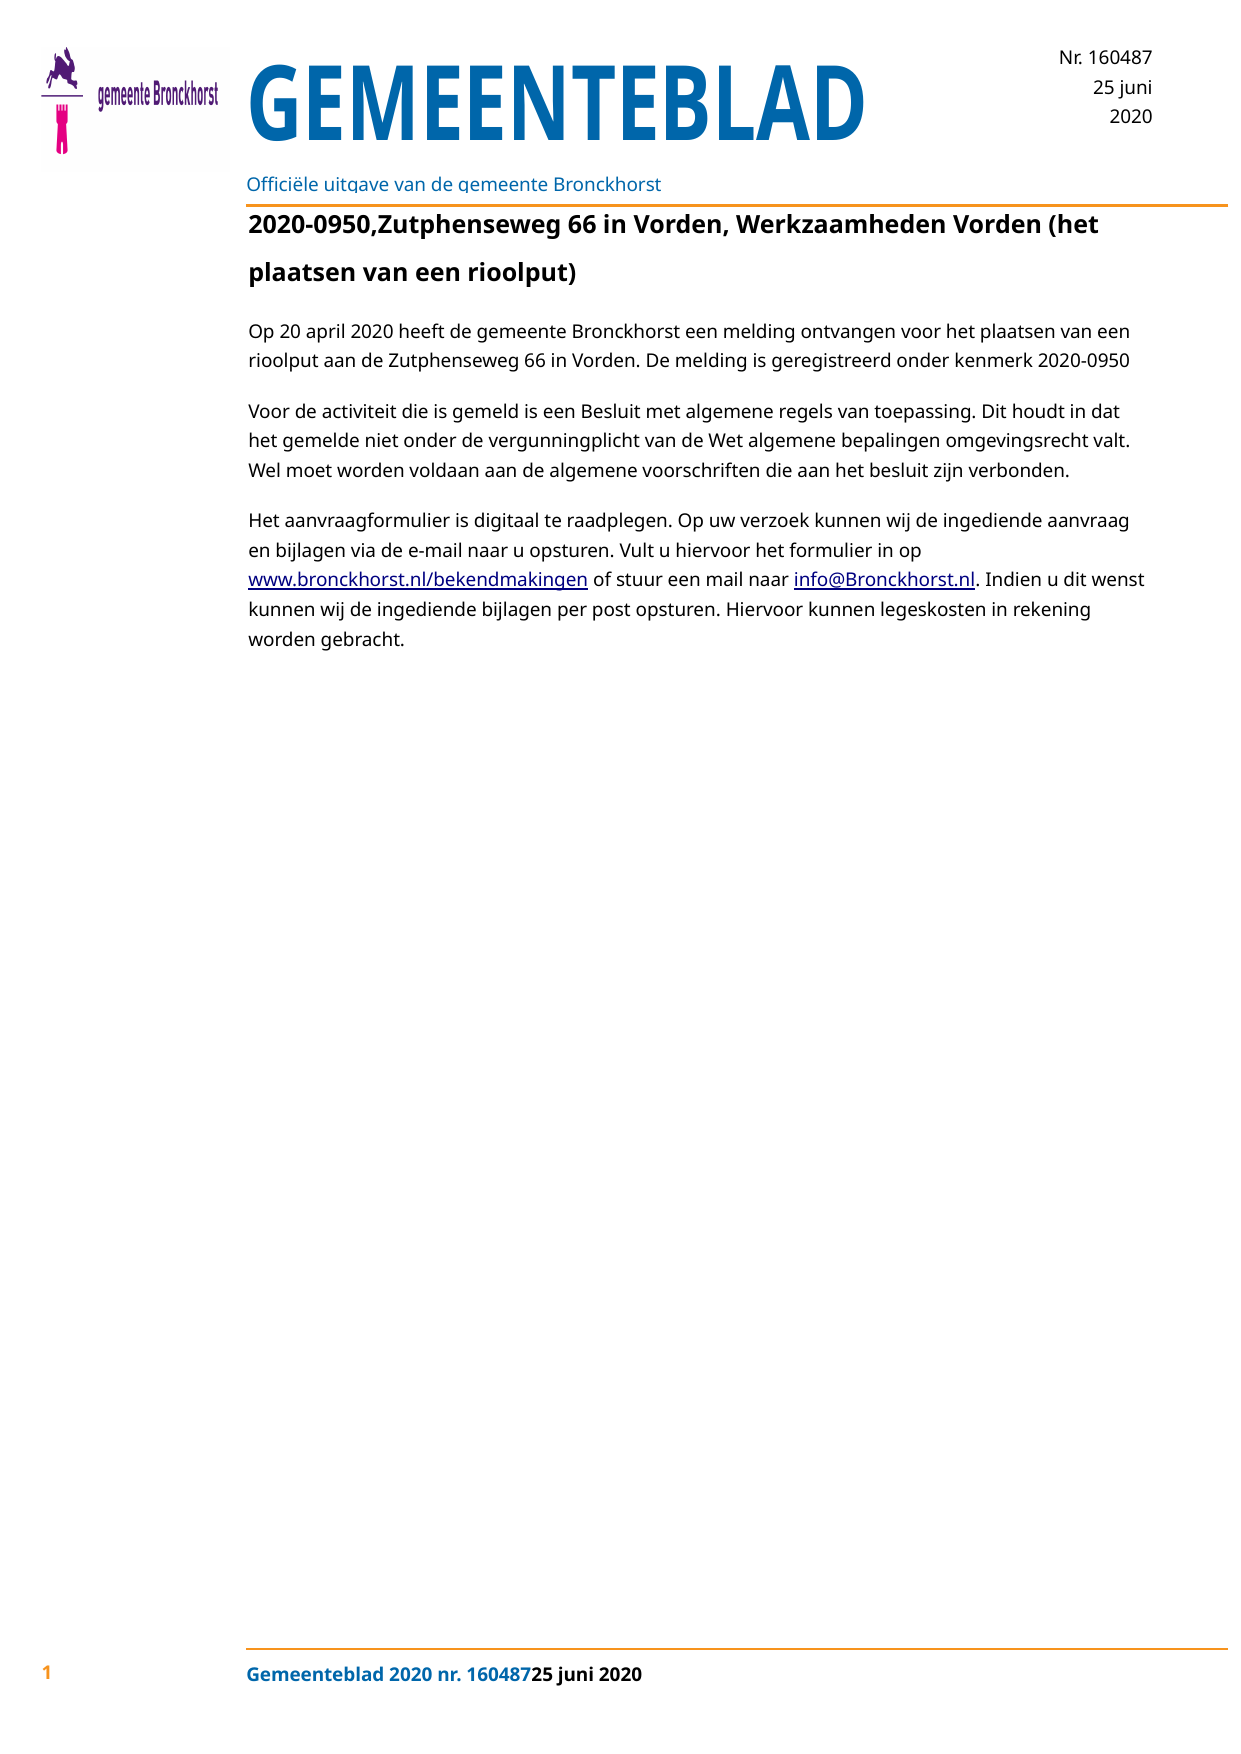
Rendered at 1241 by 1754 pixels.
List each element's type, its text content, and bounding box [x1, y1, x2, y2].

text Voor de activiteit die is gemeld is een Besluit met algemene regels van toepassing. Dit houdt in dat het gemelde niet onder de vergunningplicht van de Wet algemene bepalingen omgevingsrecht valt. Wel moet worden voldaan aan de algemene voorschriften die aan het besluit zijn verbonden. [248, 398, 1152, 483]
text Op 20 april 2020 heeft de gemeente Bronckhorst een melding ontvangen voor het plaatsen van een rioolput aan de Zutphenseweg 66 in Vorden. De melding is geregistreerd onder kenmerk 2020-0950 [248, 318, 1152, 373]
picture [41, 47, 231, 172]
text Het aanvraagformulier is digitaal te raadplegen. Op uw verzoek kunnen wij de ingediende aanvraag en bijlagen via de e-mail naar u opsturen. Vult u hiervoor het formulier in op www.bronckhorst.nl/bekendmakingen of stuur een mail naar info@Bronckhorst.nl. Indien u dit wenst kunnen wij de ingediende bijlagen per post opsturen. Hiervoor kunnen legeskosten in rekening worden gebracht. [248, 507, 1152, 652]
text 2020-0950,Zutphenseweg 66 in Vorden, Werkzaamheden Vorden (het plaatsen van een rioolput) [248, 207, 1152, 288]
